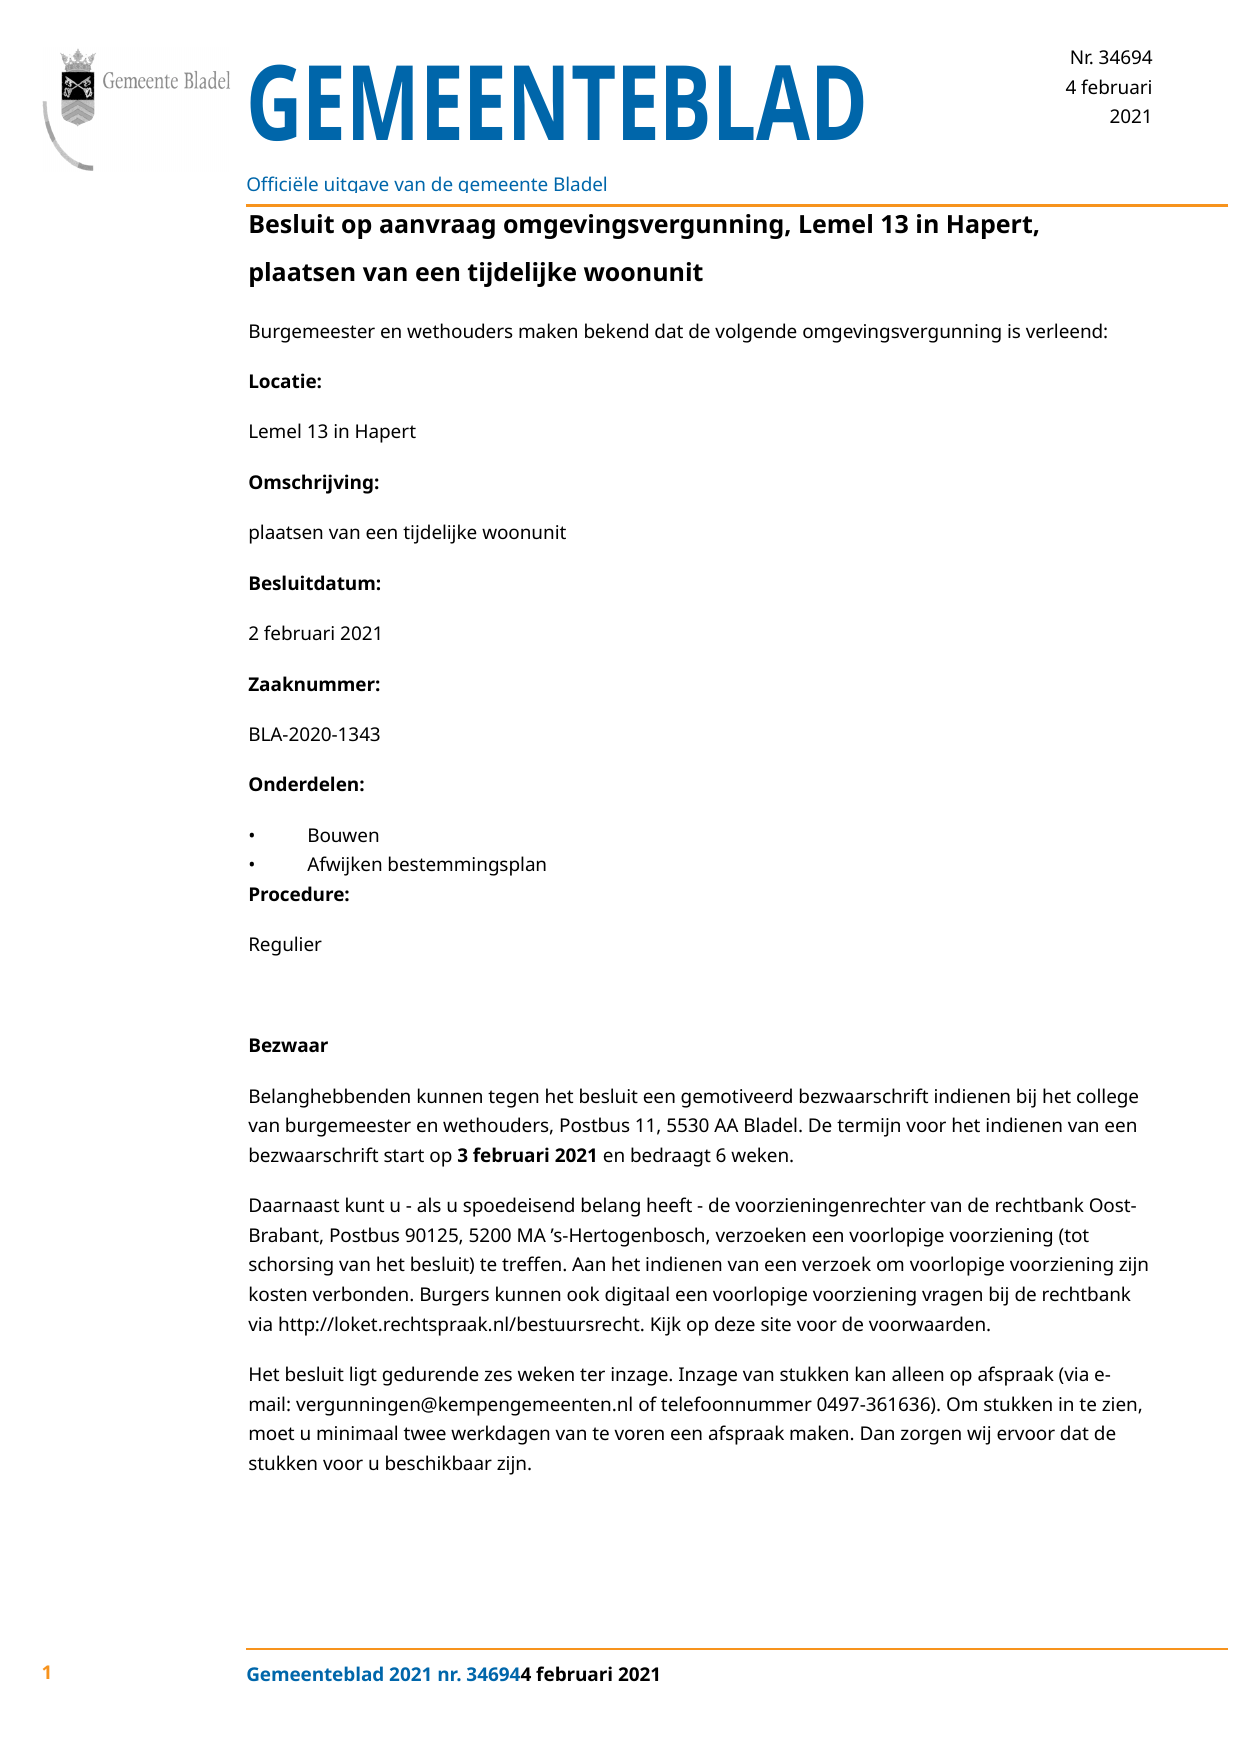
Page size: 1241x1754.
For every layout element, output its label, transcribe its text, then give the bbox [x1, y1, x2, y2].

text Procedure: [248, 881, 1152, 907]
text 2 februari 2021 [248, 620, 1152, 646]
text Besluitdatum: [248, 570, 1152, 596]
picture [41, 47, 231, 172]
list Afwijken bestemmingsplan [248, 852, 1152, 877]
text Het besluit ligt gedurende zes weken ter inzage. Inzage van stukken kan alleen op afspraak (via e-mail: vergunningen@kempengemeenten.nl of telefoonnummer 0497-361636). Om stukken in te zien, moet u minimaal twee werkdagen van te voren een afspraak maken. Dan zorgen wij ervoor dat de stukken voor u beschikbaar zijn. [248, 1361, 1152, 1476]
text Burgemeester en wethouders maken bekend dat de volgende omgevingsvergunning is verleend: [248, 318, 1152, 344]
text Omschrijving: [248, 469, 1152, 495]
text Regulier [248, 932, 1152, 957]
text Besluit op aanvraag omgevingsvergunning, Lemel 13 in Hapert, plaatsen van een tijdelijke woonunit [248, 207, 1152, 288]
text Lemel 13 in Hapert [248, 419, 1152, 444]
text Zaaknummer: [248, 671, 1152, 697]
text Onderdelen: [248, 772, 1152, 797]
text BLA-2020-1343 [248, 721, 1152, 747]
text plaatsen van een tijdelijke woonunit [248, 519, 1152, 545]
text Locatie: [248, 368, 1152, 394]
text Bezwaar [248, 1032, 1152, 1058]
text Belanghebbenden kunnen tegen het besluit een gemotiveerd bezwaarschrift indienen bij het college van burgemeester en wethouders, Postbus 11, 5530 AA Bladel. De termijn voor het indienen van een bezwaarschrift start op 3 februari 2021 en bedraagt 6 weken. [248, 1083, 1152, 1168]
list Bouwen [248, 822, 1152, 848]
text Daarnaast kunt u - als u spoedeisend belang heeft - de voorzieningenrechter van de rechtbank Oost-Brabant, Postbus 90125, 5200 MA ’s-Hertogenbosch, verzoeken een voorlopige voorziening (tot schorsing van het besluit) te treffen. Aan het indienen van een verzoek om voorlopige voorziening zijn kosten verbonden. Burgers kunnen ook digitaal een voorlopige voorziening vragen bij de rechtbank via http://loket.rechtspraak.nl/bestuursrecht. Kijk op deze site voor de voorwaarden. [248, 1192, 1152, 1337]
